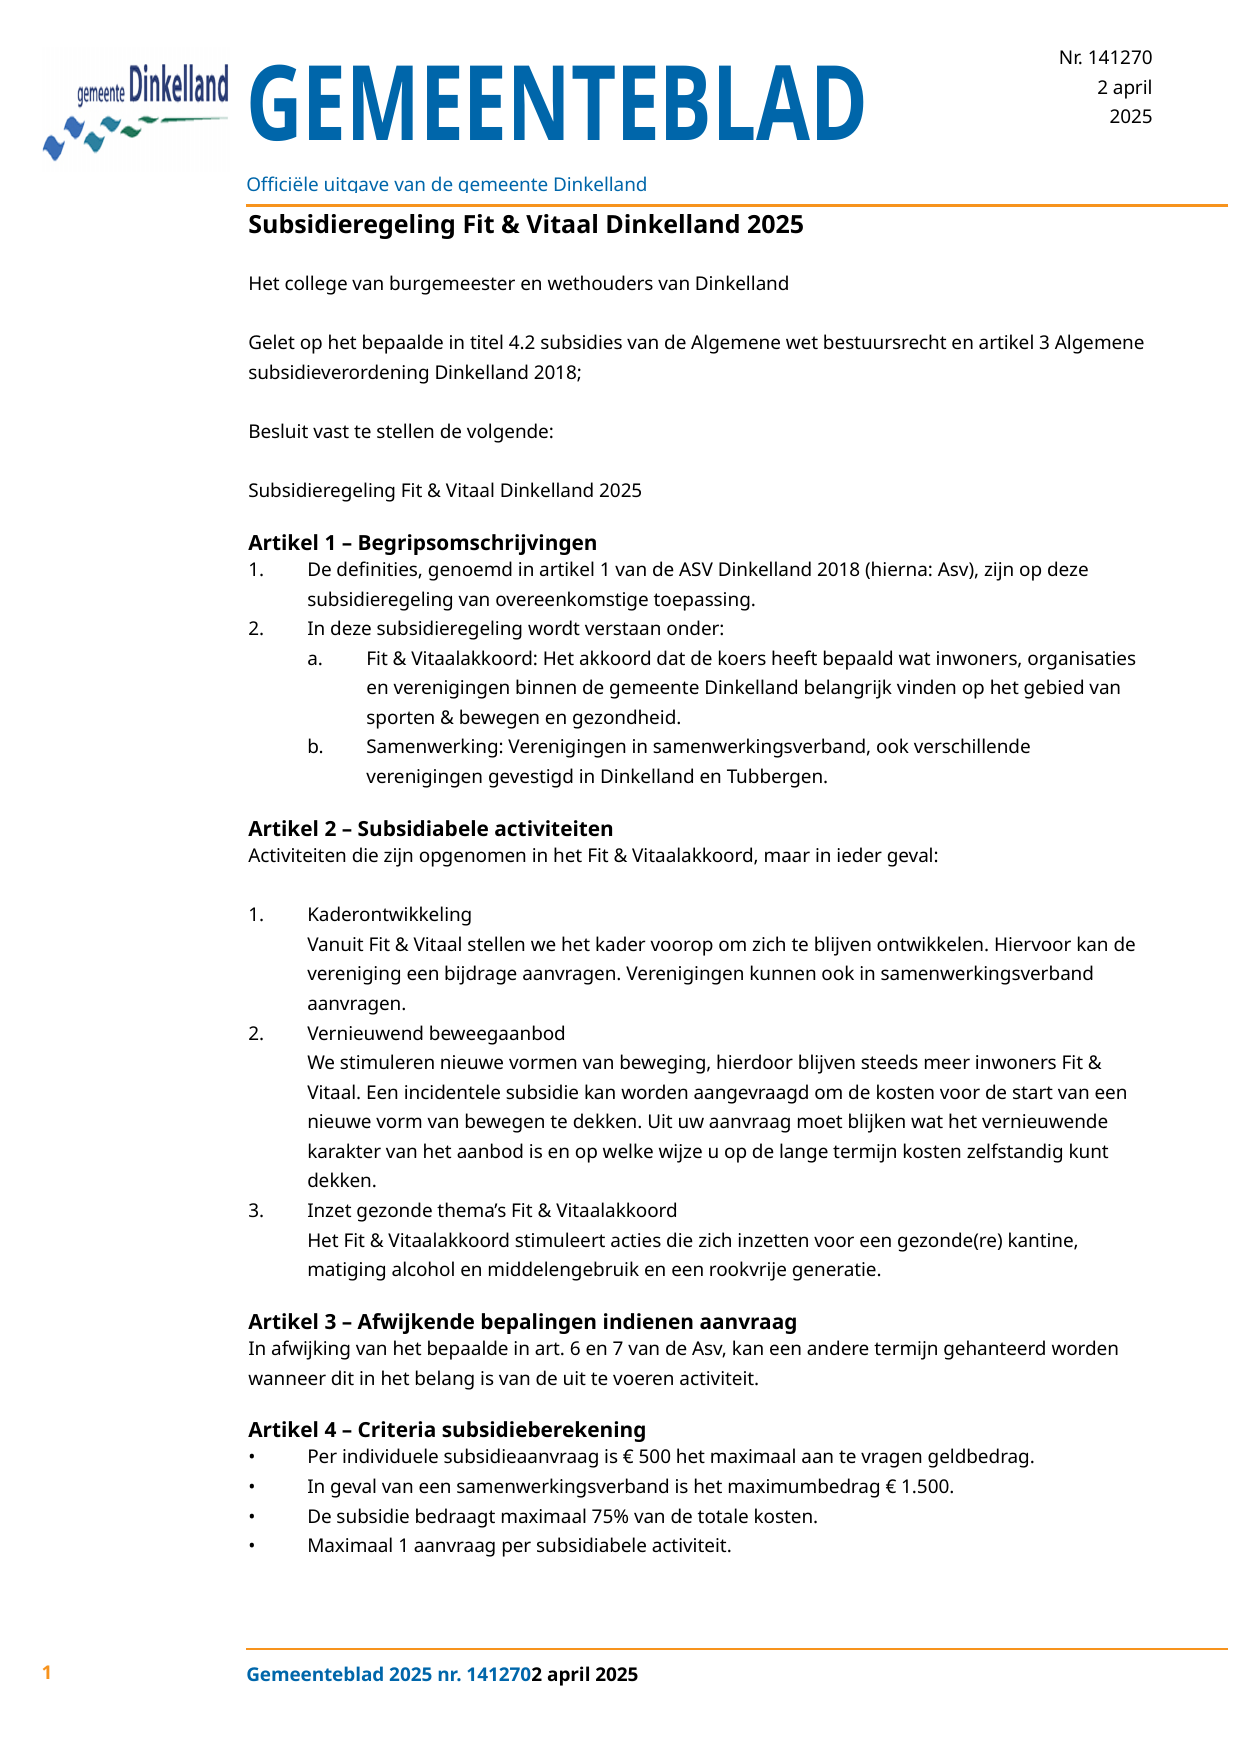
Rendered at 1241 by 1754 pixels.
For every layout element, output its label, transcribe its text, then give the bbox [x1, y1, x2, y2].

text Besluit vast te stellen de volgende: [248, 418, 1152, 444]
list Maximaal 1 aanvraag per subsidiabele activiteit. [248, 1532, 1152, 1558]
text Activiteiten die zijn opgenomen in het Fit & Vitaalakkoord, maar in ieder geval: [248, 842, 1152, 868]
text Artikel 2 – Subsidiabele activiteiten [248, 814, 1152, 842]
list We stimuleren nieuwe vormen van beweging, hierdoor blijven steeds meer inwoners Fit & Vitaal. Een incidentele subsidie kan worden aangevraagd om de kosten voor de start van een nieuwe vorm van bewegen te dekken. Uit uw aanvraag moet blijken wat het vernieuwende karakter van het aanbod is en op welke wijze u op de lange termijn kosten zelfstandig kunt dekken. [248, 1049, 1152, 1193]
list De subsidie bedraagt maximaal 75% van de totale kosten. [248, 1503, 1152, 1528]
text Artikel 3 – Afwijkende bepalingen indienen aanvraag [248, 1307, 1152, 1335]
list Vernieuwend beweegaanbod [248, 1020, 1152, 1045]
text Artikel 1 – Begripsomschrijvingen [248, 528, 1152, 556]
text Artikel 4 – Criteria subsidieberekening [248, 1415, 1152, 1444]
list Samenwerking: Verenigingen in samenwerkingsverband, ook verschillende verenigingen gevestigd in Dinkelland en Tubbergen. [307, 734, 1152, 789]
list Het Fit & Vitaalakkoord stimuleert acties die zich inzetten voor een gezonde(re) kantine, matiging alcohol en middelengebruik en een rookvrije generatie. [248, 1227, 1152, 1282]
picture [41, 47, 231, 172]
list In geval van een samenwerkingsverband is het maximumbedrag € 1.500. [248, 1473, 1152, 1499]
text Subsidieregeling Fit & Vitaal Dinkelland 2025 [248, 477, 1152, 503]
text Gelet op het bepaalde in titel 4.2 subsidies van de Algemene wet bestuursrecht en artikel 3 Algemene subsidieverordening Dinkelland 2018; [248, 329, 1152, 385]
list Inzet gezonde thema’s Fit & Vitaalakkoord [248, 1197, 1152, 1223]
list Per individuele subsidieaanvraag is € 500 het maximaal aan te vragen geldbedrag. [248, 1444, 1152, 1469]
list Vanuit Fit & Vitaal stellen we het kader voorop om zich te blijven ontwikkelen. Hiervoor kan de vereniging een bijdrage aanvragen. Verenigingen kunnen ook in samenwerkingsverband aanvragen. [248, 931, 1152, 1016]
list In deze subsidieregeling wordt verstaan onder: [248, 615, 1152, 641]
text Subsidieregeling Fit & Vitaal Dinkelland 2025 [248, 207, 1152, 241]
list Fit & Vitaalakkoord: Het akkoord dat de koers heeft bepaald wat inwoners, organisaties en verenigingen binnen de gemeente Dinkelland belangrijk vinden op het gebied van sporten & bewegen en gezondheid. [307, 645, 1152, 730]
list De definities, genoemd in artikel 1 van de ASV Dinkelland 2018 (hierna: Asv), zijn op deze subsidieregeling van overeenkomstige toepassing. [248, 556, 1152, 612]
list Kaderontwikkeling [248, 901, 1152, 927]
text In afwijking van het bepaalde in art. 6 en 7 van de Asv, kan een andere termijn gehanteerd worden wanneer dit in het belang is van de uit te voeren activiteit. [248, 1335, 1152, 1391]
text Het college van burgemeester en wethouders van Dinkelland [248, 270, 1152, 296]
